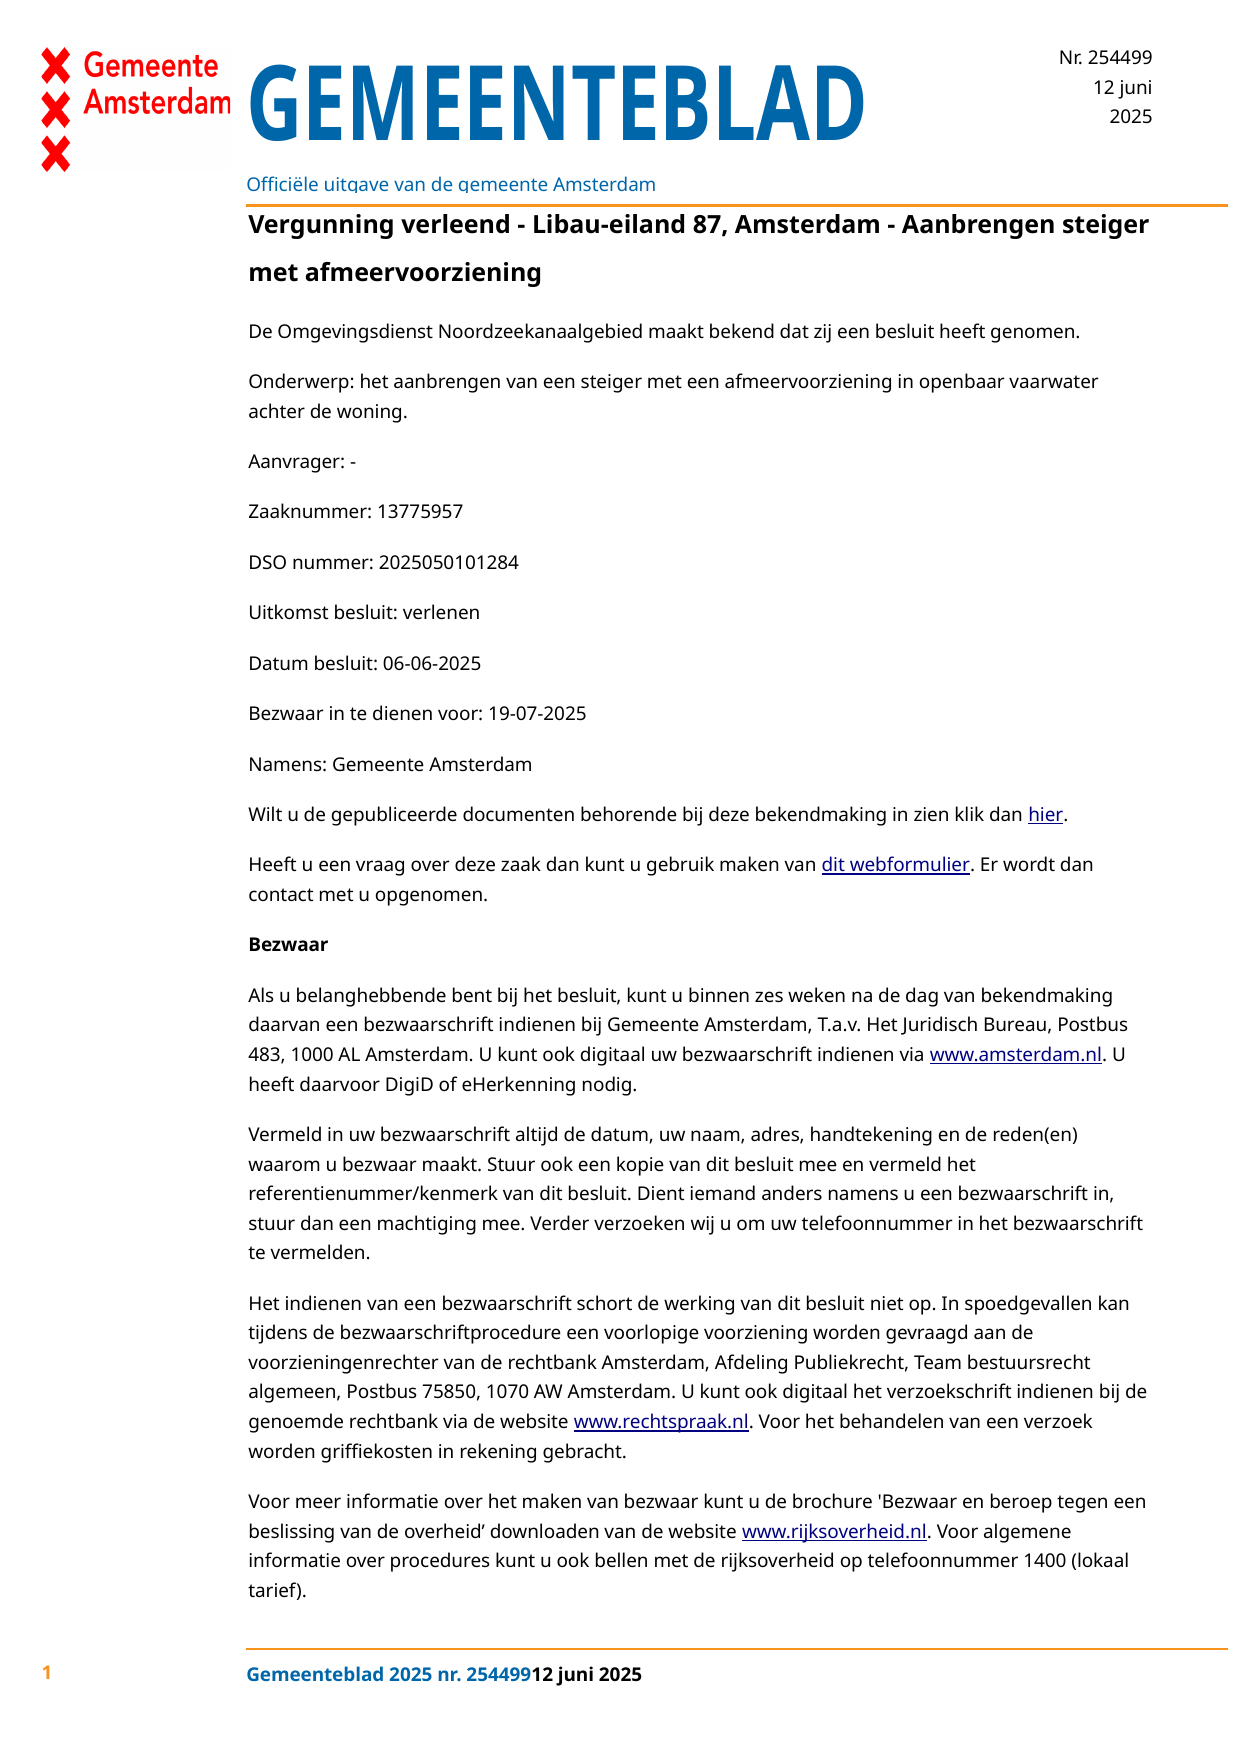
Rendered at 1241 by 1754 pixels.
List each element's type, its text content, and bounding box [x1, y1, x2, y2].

text Uitkomst besluit: verlenen [248, 599, 1152, 625]
text DSO nummer: 2025050101284 [248, 549, 1152, 575]
text Bezwaar [248, 932, 1152, 957]
text Als u belanghebbende bent bij het besluit, kunt u binnen zes weken na de dag van bekendmaking daarvan een bezwaarschrift indienen bij Gemeente Amsterdam, T.a.v. Het Juridisch Bureau, Postbus 483, 1000 AL Amsterdam. U kunt ook digitaal uw bezwaarschrift indienen via www.amsterdam.nl. U heeft daarvoor DigiD of eHerkenning nodig. [248, 982, 1152, 1097]
text Voor meer informatie over het maken van bezwaar kunt u de brochure 'Bezwaar en beroep tegen een beslissing van de overheid’ downloaden van de website www.rijksoverheid.nl. Voor algemene informatie over procedures kunt u ook bellen met de rijksoverheid op telefoonnummer 1400 (lokaal tarief). [248, 1488, 1152, 1603]
text Datum besluit: 06-06-2025 [248, 650, 1152, 676]
text Aanvrager: - [248, 448, 1152, 474]
text Namens: Gemeente Amsterdam [248, 751, 1152, 777]
text Zaaknummer: 13775957 [248, 499, 1152, 524]
picture [41, 47, 231, 172]
text Heeft u een vraag over deze zaak dan kunt u gebruik maken van dit webformulier. Er wordt dan contact met u opgenomen. [248, 852, 1152, 907]
text Bezwaar in te dienen voor: 19-07-2025 [248, 700, 1152, 726]
text De Omgevingsdienst Noordzeekanaalgebied maakt bekend dat zij een besluit heeft genomen. [248, 318, 1152, 344]
text Het indienen van een bezwaarschrift schort de werking van dit besluit niet op. In spoedgevallen kan tijdens de bezwaarschriftprocedure een voorlopige voorziening worden gevraagd aan de voorzieningenrechter van de rechtbank Amsterdam, Afdeling Publiekrecht, Team bestuursrecht algemeen, Postbus 75850, 1070 AW Amsterdam. U kunt ook digitaal het verzoekschrift indienen bij de genoemde rechtbank via de website www.rechtspraak.nl. Voor het behandelen van een verzoek worden griffiekosten in rekening gebracht. [248, 1290, 1152, 1464]
text Vergunning verleend - Libau-eiland 87, Amsterdam - Aanbrengen steiger met afmeervoorziening [248, 207, 1152, 288]
text Vermeld in uw bezwaarschrift altijd de datum, uw naam, adres, handtekening en de reden(en) waarom u bezwaar maakt. Stuur ook een kopie van dit besluit mee en vermeld het referentienummer/kenmerk van dit besluit. Dient iemand anders namens u een bezwaarschrift in, stuur dan een machtiging mee. Verder verzoeken wij u om uw telefoonnummer in het bezwaarschrift te vermelden. [248, 1121, 1152, 1265]
text Onderwerp: het aanbrengen van een steiger met een afmeervoorziening in openbaar vaarwater achter de woning. [248, 368, 1152, 424]
text Wilt u de gepubliceerde documenten behorende bij deze bekendmaking in zien klik dan hier. [248, 801, 1152, 827]
